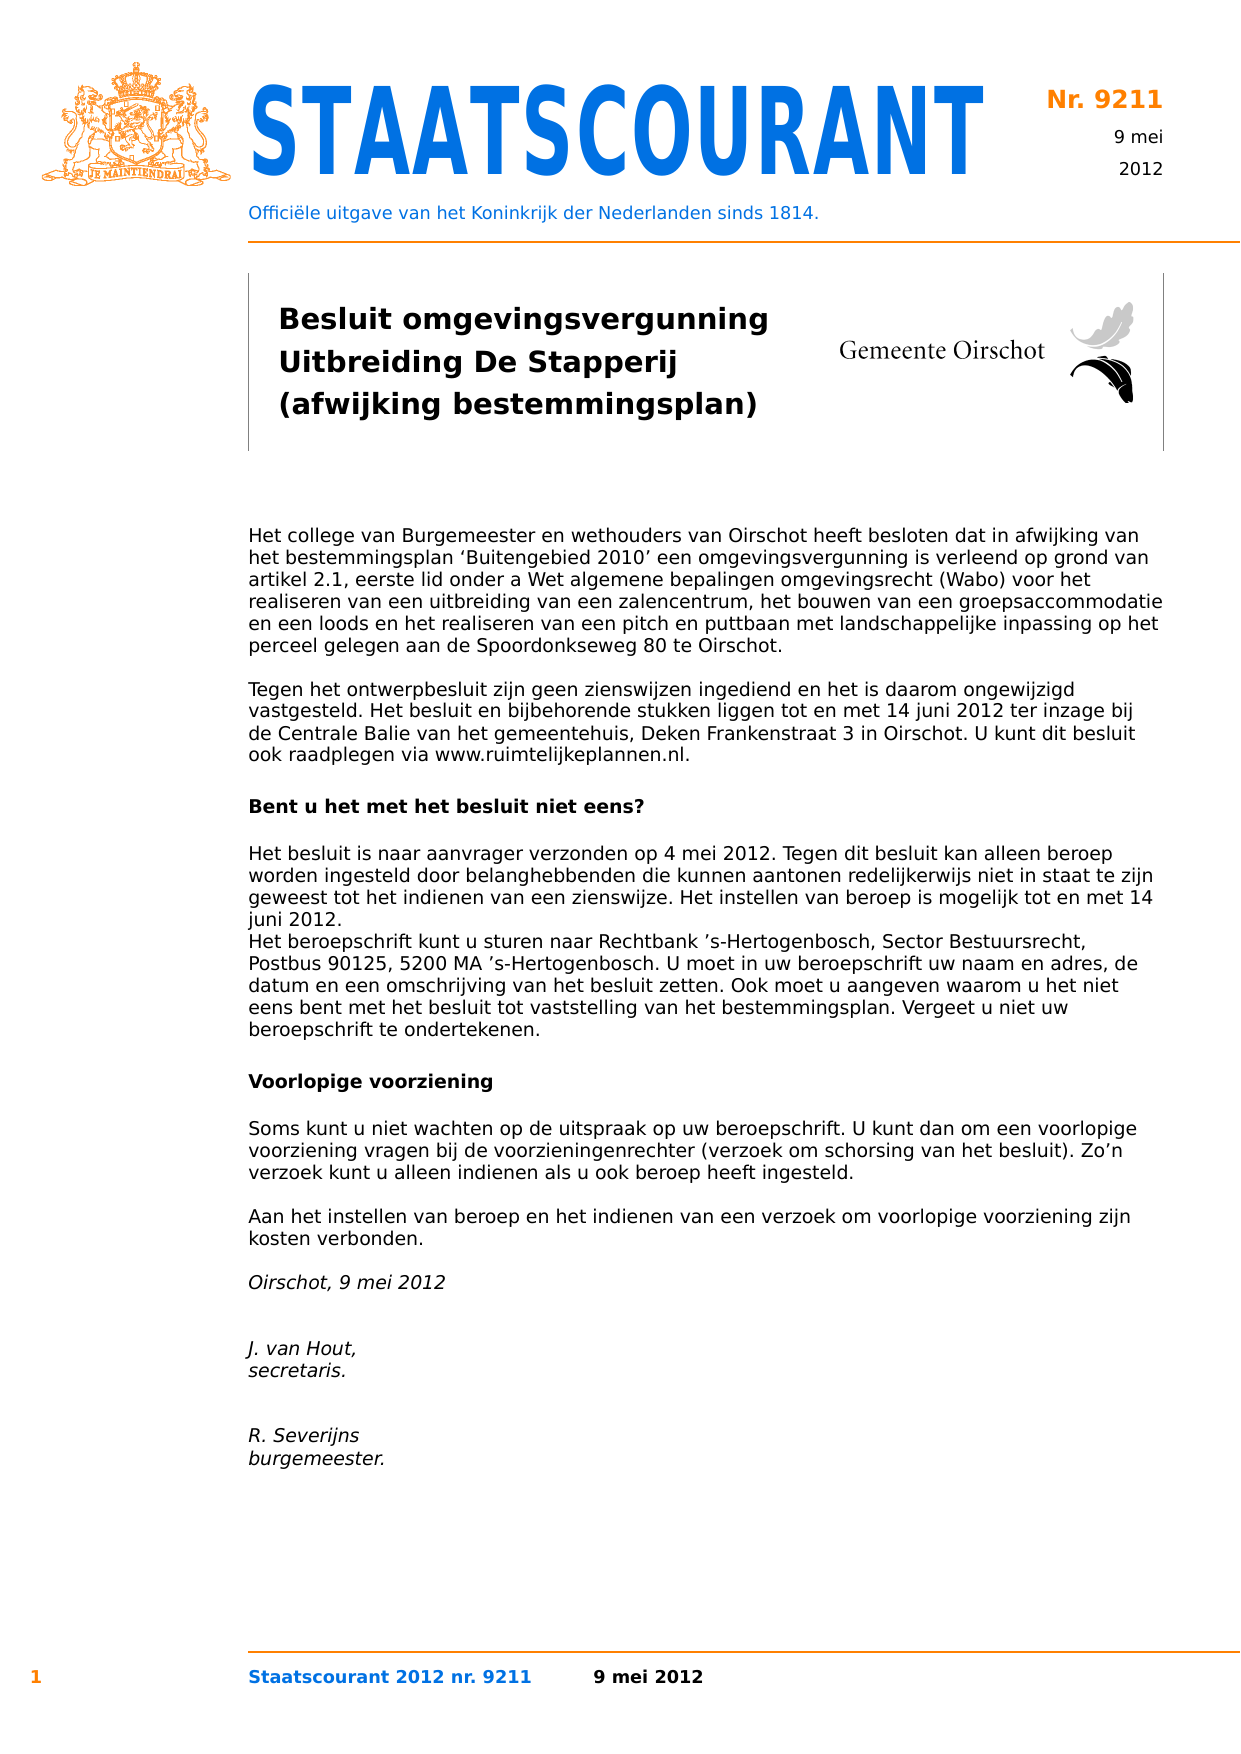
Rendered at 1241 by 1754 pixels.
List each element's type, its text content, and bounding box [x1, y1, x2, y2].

table_header Nr. 9211 [998, 62, 1240, 121]
subtitle Besluit omgevingsvergunning Uitbreiding De Stapperij (afwijking bestemmingsplan) [249, 273, 1163, 451]
table_header [25, 62, 248, 241]
table_header STAATSCOURANT [248, 62, 998, 203]
text Soms kunt u niet wachten op de uitspraak op uw beroepschrift. U kunt dan om een voorlopige voorziening vragen bij de voorzieningenrechter (verzoek om schorsing van het besluit). Zo’n verzoek kunt u alleen indienen als u ook beroep heeft ingesteld. [248, 1118, 1163, 1184]
table_cell 2012 [998, 153, 1240, 203]
picture [838, 302, 1134, 403]
text Het besluit is naar aanvrager verzonden op 4 mei 2012. Tegen dit besluit kan alleen beroep worden ingesteld door belanghebbenden die kunnen aantonen redelijkerwijs niet in staat te zijn geweest tot het indienen van een zienswijze. Het instellen van beroep is mogelijk tot en met 14 juni 2012. [248, 843, 1163, 931]
subtitle Voorlopige voorziening [248, 1071, 1163, 1093]
text J. van Hout, secretaris. [248, 1316, 1163, 1382]
text Het beroepschrift kunt u sturen naar Rechtbank ’s-Hertogenbosch, Sector Bestuursrecht, Postbus 90125, 5200 MA ’s-Hertogenbosch. U moet in uw beroepschrift uw naam en adres, de datum en een omschrijving van het besluit zetten. Ook moet u aangeven waarom u het niet eens bent met het besluit tot vaststelling van het bestemmingsplan. Vergeet u niet uw beroepschrift te ondertekenen. [248, 931, 1163, 1041]
text Het college van Burgemeester en wethouders van Oirschot heeft besloten dat in afwijking van het bestemmingsplan ‘Buitengebied 2010’ een omgevingsvergunning is verleend op grond van artikel 2.1, eerste lid onder a Wet algemene bepalingen omgevingsrecht (Wabo) voor het realiseren van een uitbreiding van een zalencentrum, het bouwen van een groepsaccommodatie en een loods en het realiseren van een pitch en puttbaan met landschappelijke inpassing op het perceel gelegen aan de Spoordonkseweg 80 te Oirschot. [248, 525, 1163, 657]
text Tegen het ontwerpbesluit zijn geen zienswijzen ingediend en het is daarom ongewijzigd vastgesteld. Het besluit en bijbehorende stukken liggen tot en met 14 juni 2012 ter inzage bij de Centrale Balie van het gemeentehuis, Deken Frankenstraat 3 in Oirschot. U kunt dit besluit ook raadplegen via www.ruimtelijkeplannen.nl. [248, 678, 1163, 766]
subtitle Bent u het met het besluit niet eens? [248, 796, 1163, 818]
picture [41, 62, 231, 186]
text R. Severijns burgemeester. [248, 1403, 1163, 1469]
text Aan het instellen van beroep en het indienen van een verzoek om voorlopige voorziening zijn kosten verbonden. [248, 1206, 1163, 1250]
table_cell 9 mei [998, 121, 1240, 153]
table_cell Officiële uitgave van het Koninkrijk der Nederlanden sinds 1814. [248, 203, 1240, 241]
text Oirschot, 9 mei 2012 [248, 1272, 1163, 1294]
